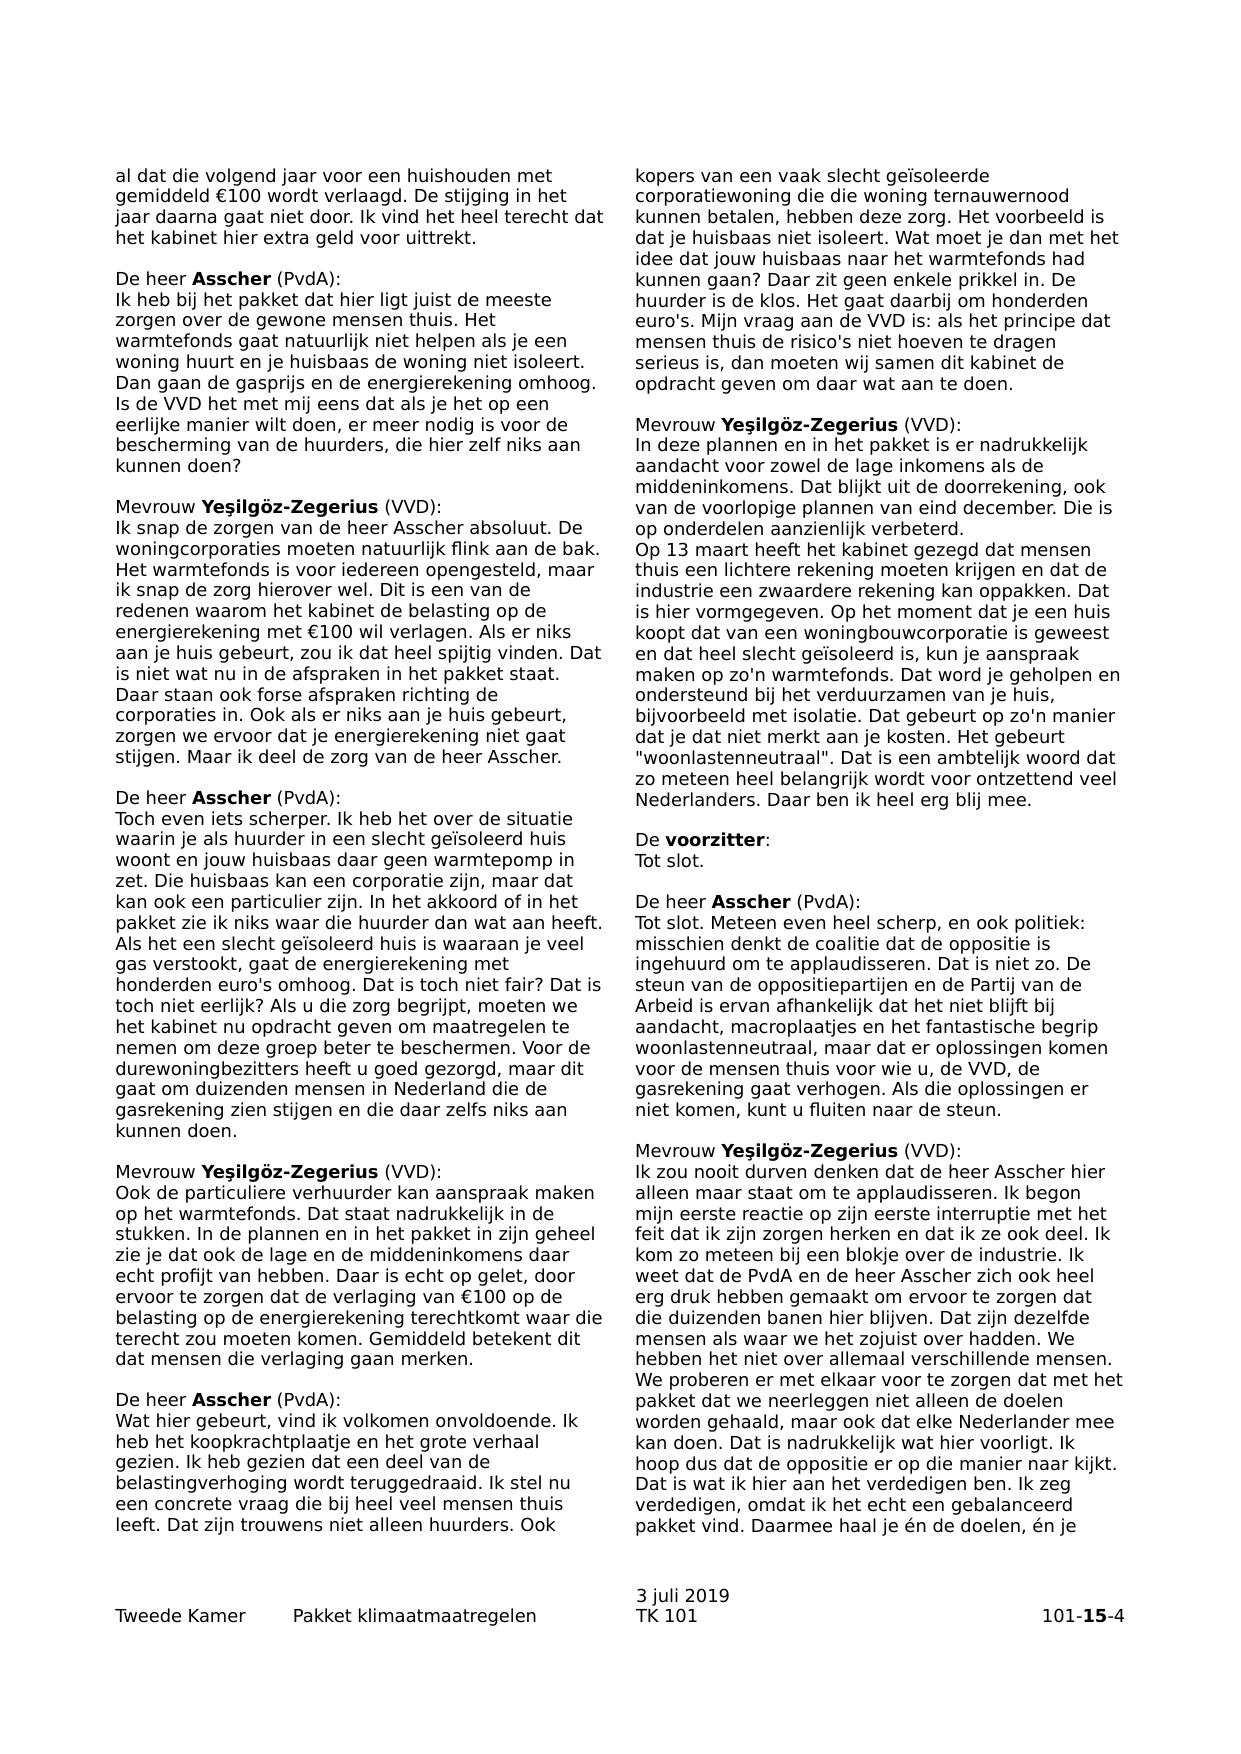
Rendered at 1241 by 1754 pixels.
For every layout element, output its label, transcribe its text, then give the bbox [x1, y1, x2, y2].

text Ik zou nooit durven denken dat de heer Asscher hier alleen maar staat om te applaudisseren. Ik begon mijn eerste reactie op zijn eerste interruptie met het feit dat ik zijn zorgen herken en dat ik ze ook deel. Ik kom zo meteen bij een blokje over de industrie. Ik weet dat de PvdA en de heer Asscher zich ook heel erg druk hebben gemaakt om ervoor te zorgen dat die duizenden banen hier blijven. Dat zijn dezelfde mensen als waar we het zojuist over hadden. We hebben het niet over allemaal verschillende mensen. We proberen er met elkaar voor te zorgen dat met het pakket dat we neerleggen niet alleen de doelen worden gehaald, maar ook dat elke Nederlander mee kan doen. Dat is nadrukkelijk wat hier voorligt. Ik hoop dus dat de oppositie er op die manier naar kijkt. Dat is wat ik hier aan het verdedigen ben. Ik zeg verdedigen, omdat ik het echt een gebalanceerd pakket vind. Daarmee haal je én de doelen, én je [635, 1162, 1125, 1537]
text Mevrouw Yeşilgöz-Zegerius (VVD): [115, 1162, 605, 1182]
text De heer Asscher (PvdA): [115, 1390, 605, 1411]
text al dat die volgend jaar voor een huishouden met gemiddeld €100 wordt verlaagd. De stijging in het jaar daarna gaat niet door. Ik vind het heel terecht dat het kabinet hier extra geld voor uittrekt. [115, 165, 605, 249]
text Ik snap de zorgen van de heer Asscher absoluut. De woningcorporaties moeten natuurlijk flink aan de bak. Het warmtefonds is voor iedereen opengesteld, maar ik snap de zorg hierover wel. Dit is een van de redenen waarom het kabinet de belasting op de energierekening met €100 wil verlagen. Als er niks aan je huis gebeurt, zou ik dat heel spijtig vinden. Dat is niet wat nu in de afspraken in het pakket staat. Daar staan ook forse afspraken richting de corporaties in. Ook als er niks aan je huis gebeurt, zorgen we ervoor dat je energierekening niet gaat stijgen. Maar ik deel de zorg van de heer Asscher. [115, 518, 605, 768]
text Tot slot. [635, 851, 1125, 872]
text De heer Asscher (PvdA): [115, 269, 605, 289]
text Toch even iets scherper. Ik heb het over de situatie waarin je als huurder in een slecht geïsoleerd huis woont en jouw huisbaas daar geen warmtepomp in zet. Die huisbaas kan een corporatie zijn, maar dat kan ook een particulier zijn. In het akkoord of in het pakket zie ik niks waar die huurder dan wat aan heeft. Als het een slecht geïsoleerd huis is waaraan je veel gas verstookt, gaat de energierekening met honderden euro's omhoog. Dat is toch niet fair? Dat is toch niet eerlijk? Als u die zorg begrijpt, moeten we het kabinet nu opdracht geven om maatregelen te nemen om deze groep beter te beschermen. Voor de durewoningbezitters heeft u goed gezorgd, maar dit gaat om duizenden mensen in Nederland die de gasrekening zien stijgen en die daar zelfs niks aan kunnen doen. [115, 808, 605, 1142]
text De heer Asscher (PvdA): [635, 892, 1125, 912]
text Wat hier gebeurt, vind ik volkomen onvoldoende. Ik heb het koopkrachtplaatje en het grote verhaal gezien. Ik heb gezien dat een deel van de belastingverhoging wordt teruggedraaid. Ik stel nu een concrete vraag die bij heel veel mensen thuis leeft. Dat zijn trouwens niet alleen huurders. Ook [115, 1411, 605, 1536]
text Ook de particuliere verhuurder kan aanspraak maken op het warmtefonds. Dat staat nadrukkelijk in de stukken. In de plannen en in het pakket in zijn geheel zie je dat ook de lage en de middeninkomens daar echt profijt van hebben. Daar is echt op gelet, door ervoor te zorgen dat de verlaging van €100 op de belasting op de energierekening terechtkomt waar die terecht zou moeten komen. Gemiddeld betekent dit dat mensen die verlaging gaan merken. [115, 1182, 605, 1370]
text kopers van een vaak slecht geïsoleerde corporatiewoning die die woning ternauwernood kunnen betalen, hebben deze zorg. Het voorbeeld is dat je huisbaas niet isoleert. Wat moet je dan met het idee dat jouw huisbaas naar het warmtefonds had kunnen gaan? Daar zit geen enkele prikkel in. De huurder is de klos. Het gaat daarbij om honderden euro's. Mijn vraag aan de VVD is: als het principe dat mensen thuis de risico's niet hoeven te dragen serieus is, dan moeten wij samen dit kabinet de opdracht geven om daar wat aan te doen. [635, 165, 1125, 394]
text De heer Asscher (PvdA): [115, 788, 605, 808]
text Mevrouw Yeşilgöz-Zegerius (VVD): [635, 1141, 1125, 1162]
text Op 13 maart heeft het kabinet gezegd dat mensen thuis een lichtere rekening moeten krijgen en dat de industrie een zwaardere rekening kan oppakken. Dat is hier vormgegeven. Op het moment dat je een huis koopt dat van een woningbouwcorporatie is geweest en dat heel slecht geïsoleerd is, kun je aanspraak maken op zo'n warmtefonds. Dat word je geholpen en ondersteund bij het verduurzamen van je huis, bijvoorbeeld met isolatie. Dat gebeurt op zo'n manier dat je dat niet merkt aan je kosten. Het gebeurt "woonlastenneutraal". Dat is een ambtelijk woord dat zo meteen heel belangrijk wordt voor ontzettend veel Nederlanders. Daar ben ik heel erg blij mee. [635, 539, 1125, 810]
text In deze plannen en in het pakket is er nadrukkelijk aandacht voor zowel de lage inkomens als de middeninkomens. Dat blijkt uit de doorrekening, ook van de voorlopige plannen van eind december. Die is op onderdelen aanzienlijk verbeterd. [635, 435, 1125, 539]
text Tot slot. Meteen even heel scherp, en ook politiek: misschien denkt de coalitie dat de oppositie is ingehuurd om te applaudisseren. Dat is niet zo. De steun van de oppositiepartijen en de Partij van de Arbeid is ervan afhankelijk dat het niet blijft bij aandacht, macroplaatjes en het fantastische begrip woonlastenneutraal, maar dat er oplossingen komen voor de mensen thuis voor wie u, de VVD, de gasrekening gaat verhogen. Als die oplossingen er niet komen, kunt u fluiten naar de steun. [635, 912, 1125, 1121]
text De voorzitter: [635, 830, 1125, 851]
text Mevrouw Yeşilgöz-Zegerius (VVD): [115, 497, 605, 518]
text Mevrouw Yeşilgöz-Zegerius (VVD): [635, 414, 1125, 435]
text Ik heb bij het pakket dat hier ligt juist de meeste zorgen over de gewone mensen thuis. Het warmtefonds gaat natuurlijk niet helpen als je een woning huurt en je huisbaas de woning niet isoleert. Dan gaan de gasprijs en de energierekening omhoog. Is de VVD het met mij eens dat als je het op een eerlijke manier wilt doen, er meer nodig is voor de bescherming van de huurders, die hier zelf niks aan kunnen doen? [115, 289, 605, 477]
